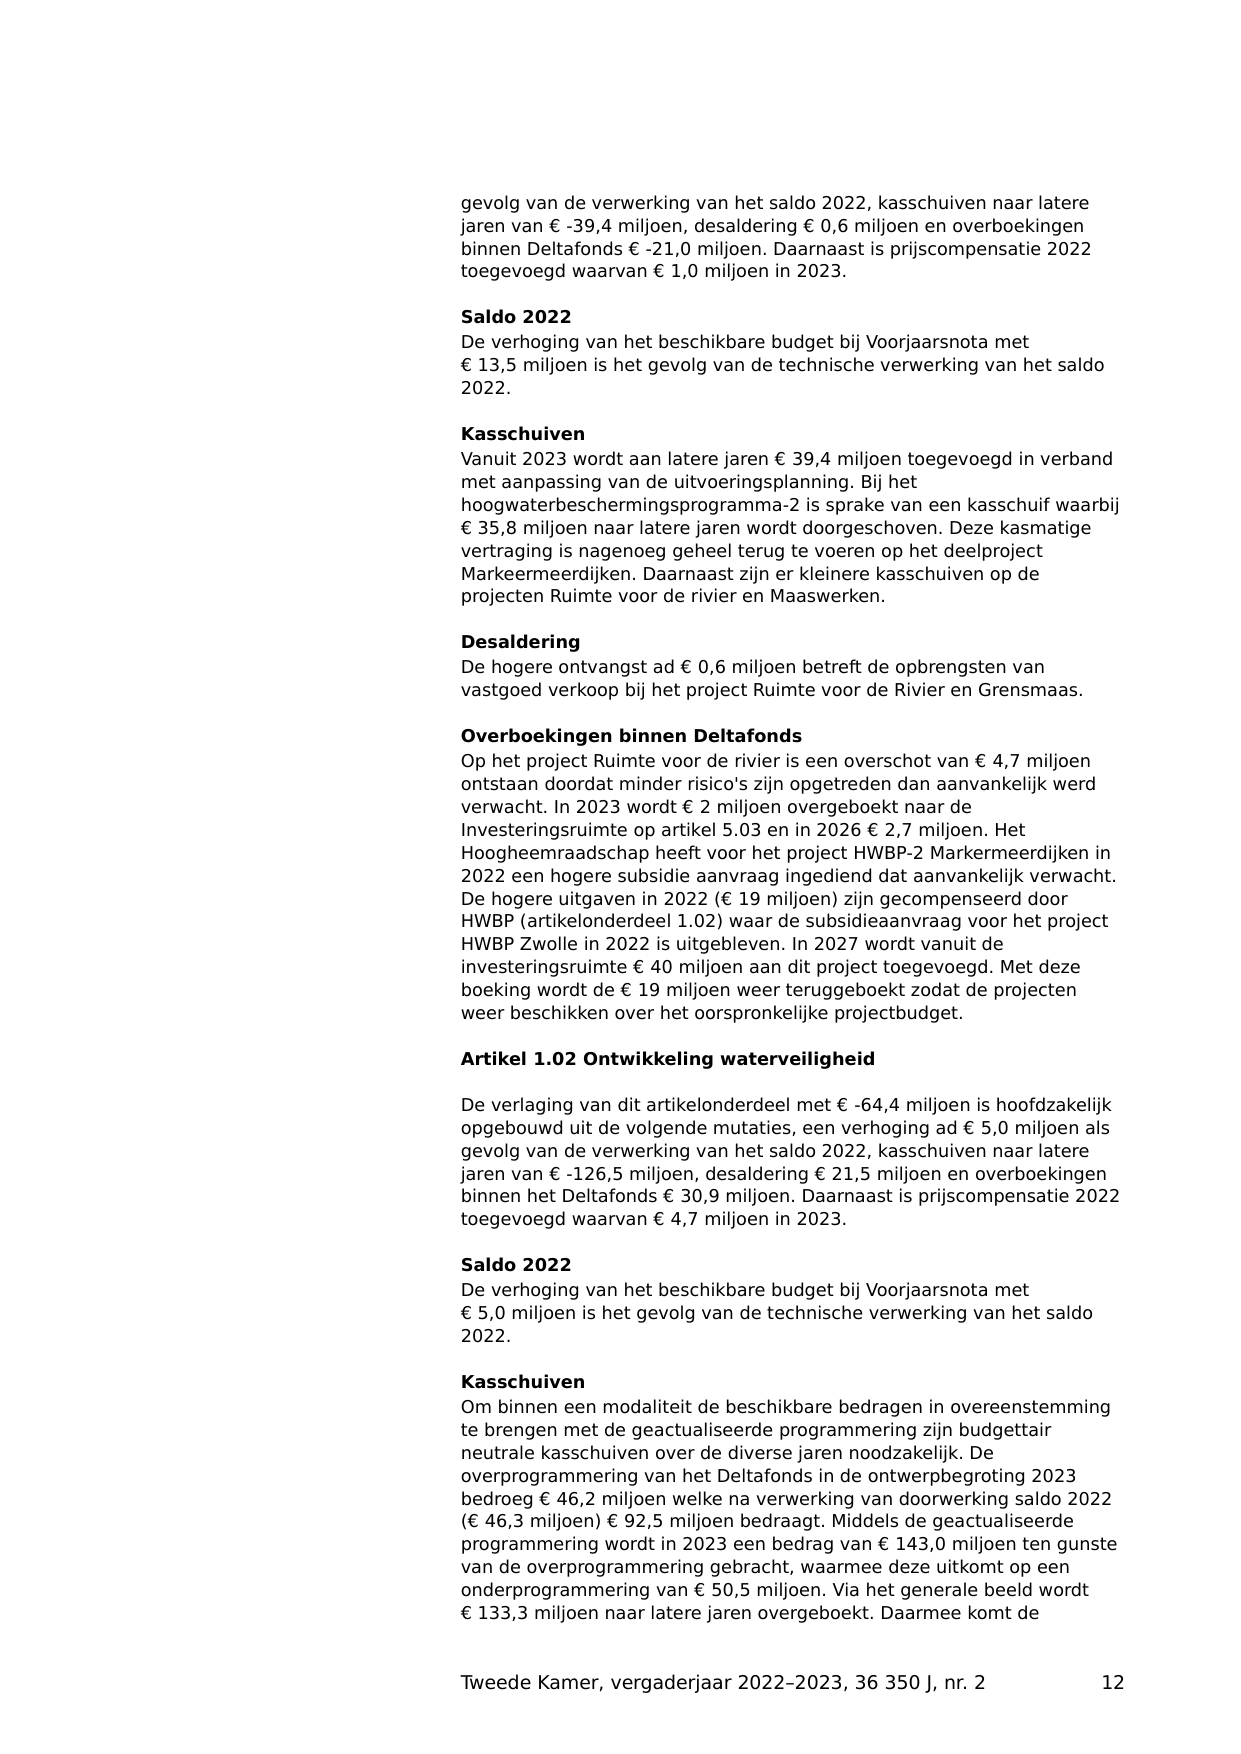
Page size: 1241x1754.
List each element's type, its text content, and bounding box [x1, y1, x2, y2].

text Op het project Ruimte voor de rivier is een overschot van € 4,7 miljoen ontstaan doordat minder risico's zijn opgetreden dan aanvankelijk werd verwacht. In 2023 wordt € 2 miljoen overgeboekt naar de Investeringsruimte op artikel 5.03 en in 2026 € 2,7 miljoen. Het Hoogheemraadschap heeft voor het project HWBP-2 Markermeerdijken in 2022 een hogere subsidie aanvraag ingediend dat aanvankelijk verwacht. De hogere uitgaven in 2022 (€ 19 miljoen) zijn gecompenseerd door HWBP (artikelonderdeel 1.02) waar de subsidieaanvraag voor het project HWBP Zwolle in 2022 is uitgebleven. In 2027 wordt vanuit de investeringsruimte € 40 miljoen aan dit project toegevoegd. Met deze boeking wordt de € 19 miljoen weer teruggeboekt zodat de projecten weer beschikken over het oorspronkelijke projectbudget. [461, 749, 1125, 1024]
text Saldo 2022 [461, 1253, 1125, 1276]
text Kasschuiven [461, 422, 1125, 445]
text De verlaging van dit artikelonderdeel met € -64,4 miljoen is hoofdzakelijk opgebouwd uit de volgende mutaties, een verhoging ad € 5,0 miljoen als gevolg van de verwerking van het saldo 2022, kasschuiven naar latere jaren van € -126,5 miljoen, desaldering € 21,5 miljoen en overboekingen binnen het Deltafonds € 30,9 miljoen. Daarnaast is prijscompensatie 2022 toegevoegd waarvan € 4,7 miljoen in 2023. [461, 1093, 1125, 1230]
text Artikel 1.02 Ontwikkeling waterveiligheid [461, 1047, 1125, 1070]
text Om binnen een modaliteit de beschikbare bedragen in overeenstemming te brengen met de geactualiseerde programmering zijn budgettair neutrale kasschuiven over de diverse jaren noodzakelijk. De overprogrammering van het Deltafonds in de ontwerpbegroting 2023 bedroeg € 46,2 miljoen welke na verwerking van doorwerking saldo 2022 (€ 46,3 miljoen) € 92,5 miljoen bedraagt. Middels de geactualiseerde programmering wordt in 2023 een bedrag van € 143,0 miljoen ten gunste van de overprogrammering gebracht, waarmee deze uitkomt op een onderprogrammering van € 50,5 miljoen. Via het generale beeld wordt € 133,3 miljoen naar latere jaren overgeboekt. Daarmee komt de [461, 1395, 1125, 1624]
text Overboekingen binnen Deltafonds [461, 724, 1125, 747]
text Desaldering [461, 630, 1125, 653]
text De verhoging van het beschikbare budget bij Voorjaarsnota met € 13,5 miljoen is het gevolg van de technische verwerking van het saldo 2022. [461, 330, 1125, 399]
text De hogere ontvangst ad € 0,6 miljoen betreft de opbrengsten van vastgoed verkoop bij het project Ruimte voor de Rivier en Grensmaas. [461, 655, 1125, 701]
text Kasschuiven [461, 1370, 1125, 1393]
text Vanuit 2023 wordt aan latere jaren € 39,4 miljoen toegevoegd in verband met aanpassing van de uitvoeringsplanning. Bij het hoogwaterbeschermingsprogramma-2 is sprake van een kasschuif waarbij € 35,8 miljoen naar latere jaren wordt doorgeschoven. Deze kasmatige vertraging is nagenoeg geheel terug te voeren op het deelproject Markeermeerdijken. Daarnaast zijn er kleinere kasschuiven op de projecten Ruimte voor de rivier en Maaswerken. [461, 447, 1125, 607]
text Saldo 2022 [461, 305, 1125, 328]
text gevolg van de verwerking van het saldo 2022, kasschuiven naar latere jaren van € -39,4 miljoen, desaldering € 0,6 miljoen en overboekingen binnen Deltafonds € -21,0 miljoen. Daarnaast is prijscompensatie 2022 toegevoegd waarvan € 1,0 miljoen in 2023. [461, 191, 1125, 282]
text De verhoging van het beschikbare budget bij Voorjaarsnota met € 5,0 miljoen is het gevolg van de technische verwerking van het saldo 2022. [461, 1278, 1125, 1347]
